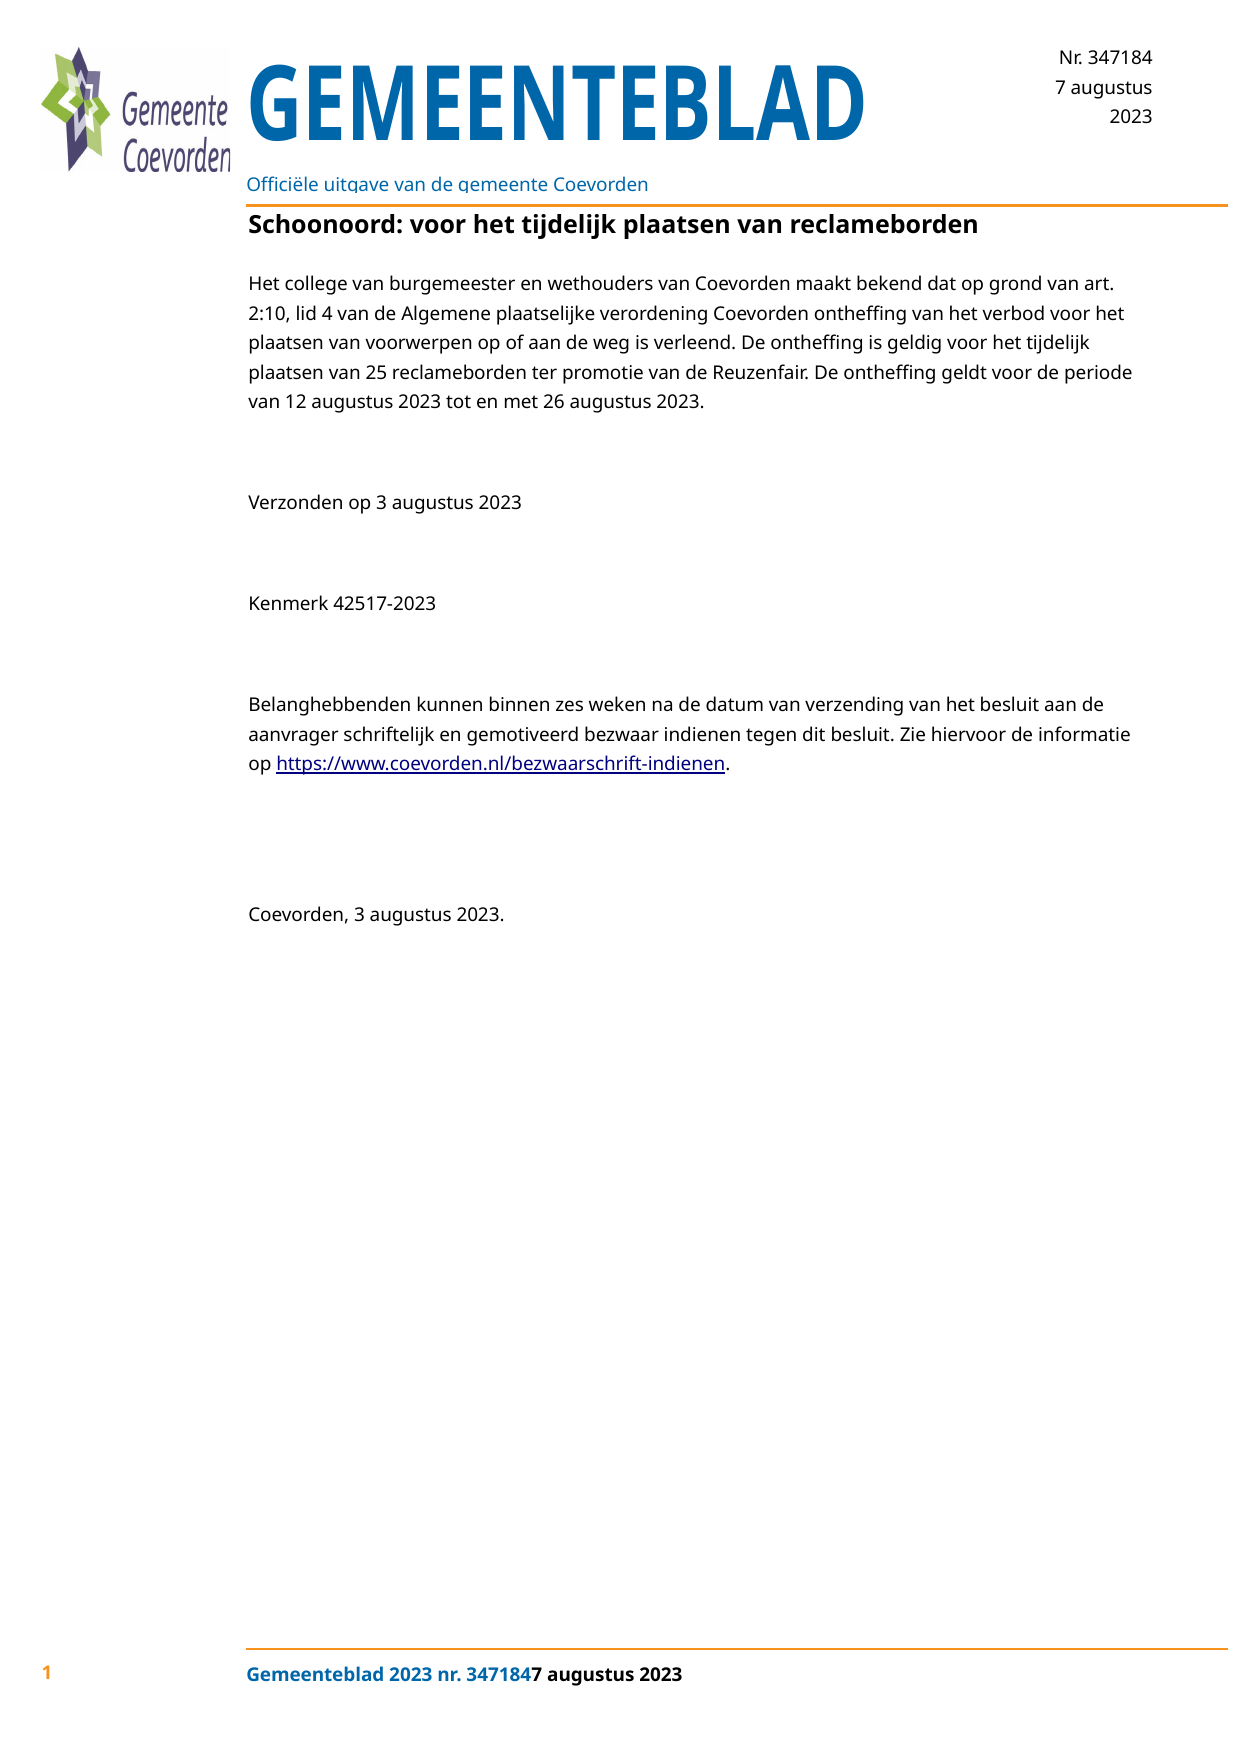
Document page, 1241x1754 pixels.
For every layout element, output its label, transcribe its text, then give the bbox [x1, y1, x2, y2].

text Schoonoord: voor het tijdelijk plaatsen van reclameborden [248, 207, 1152, 241]
text Het college van burgemeester en wethouders van Coevorden maakt bekend dat op grond van art. 2:10, lid 4 van de Algemene plaatselijke verordening Coevorden ontheffing van het verbod voor het plaatsen van voorwerpen op of aan de weg is verleend. De ontheffing is geldig voor het tijdelijk plaatsen van 25 reclameborden ter promotie van de Reuzenfair. De ontheffing geldt voor de periode van 12 augustus 2023 tot en met 26 augustus 2023. [248, 270, 1152, 414]
text Belanghebbenden kunnen binnen zes weken na de datum van verzending van het besluit aan de aanvrager schriftelijk en gemotiveerd bezwaar indienen tegen dit besluit. Zie hiervoor de informatie op https://www.coevorden.nl/bezwaarschrift-indienen. [248, 691, 1152, 776]
text Verzonden op 3 augustus 2023 [248, 489, 1152, 515]
picture [41, 47, 231, 172]
text Coevorden, 3 augustus 2023. [248, 902, 1152, 927]
text Kenmerk 42517-2023 [248, 590, 1152, 616]
